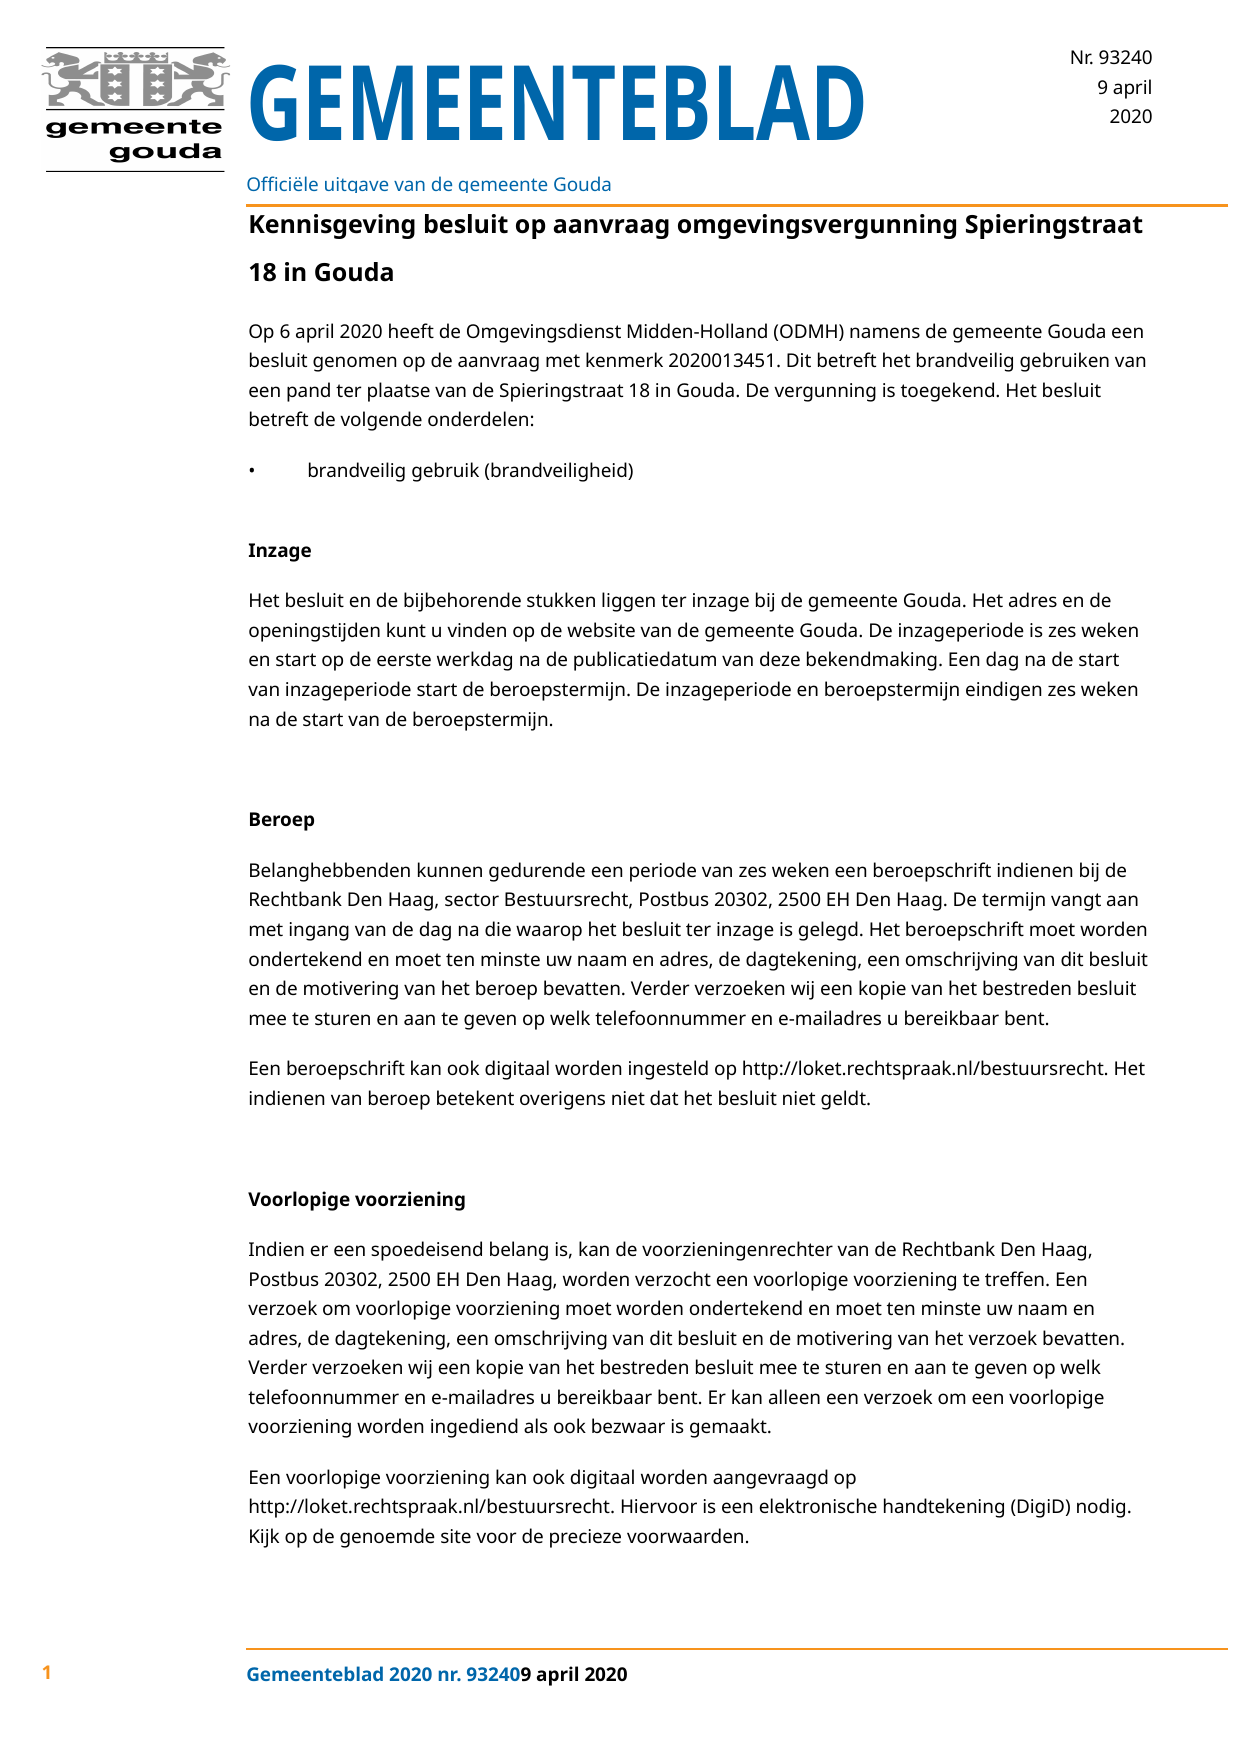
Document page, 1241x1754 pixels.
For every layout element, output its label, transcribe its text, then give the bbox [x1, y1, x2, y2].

text Belanghebbenden kunnen gedurende een periode van zes weken een beroepschrift indienen bij de Rechtbank Den Haag, sector Bestuursrecht, Postbus 20302, 2500 EH Den Haag. De termijn vangt aan met ingang van de dag na die waarop het besluit ter inzage is gelegd. Het beroepschrift moet worden ondertekend en moet ten minste uw naam en adres, de dagtekening, een omschrijving van dit besluit en de motivering van het beroep bevatten. Verder verzoeken wij een kopie van het bestreden besluit mee te sturen en aan te geven op welk telefoonnummer en e-mailadres u bereikbaar bent. [248, 857, 1152, 1031]
text Kennisgeving besluit op aanvraag omgevingsvergunning Spieringstraat 18 in Gouda [248, 207, 1152, 288]
text Een beroepschrift kan ook digitaal worden ingesteld op http://loket.rechtspraak.nl/bestuursrecht. Het indienen van beroep betekent overigens niet dat het besluit niet geldt. [248, 1055, 1152, 1111]
text Het besluit en de bijbehorende stukken liggen ter inzage bij de gemeente Gouda. Het adres en de openingstijden kunt u vinden op de website van de gemeente Gouda. De inzageperiode is zes weken en start op de eerste werkdag na de publicatiedatum van deze bekendmaking. Een dag na de start van inzageperiode start de beroepstermijn. De inzageperiode en beroepstermijn eindigen zes weken na de start van de beroepstermijn. [248, 587, 1152, 732]
text Voorlopige voorziening [248, 1186, 1152, 1212]
text Een voorlopige voorziening kan ook digitaal worden aangevraagd op http://loket.rechtspraak.nl/bestuursrecht. Hiervoor is een elektronische handtekening (DigiD) nodig. Kijk op de genoemde site voor de precieze voorwaarden. [248, 1464, 1152, 1549]
text Indien er een spoedeisend belang is, kan de voorzieningenrechter van de Rechtbank Den Haag, Postbus 20302, 2500 EH Den Haag, worden verzocht een voorlopige voorziening te treffen. Een verzoek om voorlopige voorziening moet worden ondertekend en moet ten minste uw naam en adres, de dagtekening, een omschrijving van dit besluit en de motivering van het verzoek bevatten. Verder verzoeken wij een kopie van het bestreden besluit mee te sturen en aan te geven op welk telefoonnummer en e-mailadres u bereikbaar bent. Er kan alleen een verzoek om een voorlopige voorziening worden ingediend als ook bezwaar is gemaakt. [248, 1236, 1152, 1439]
picture [41, 47, 231, 172]
text Op 6 april 2020 heeft de Omgevingsdienst Midden-Holland (ODMH) namens de gemeente Gouda een besluit genomen op de aanvraag met kenmerk 2020013451. Dit betreft het brandveilig gebruiken van een pand ter plaatse van de Spieringstraat 18 in Gouda. De vergunning is toegekend. Het besluit betreft de volgende onderdelen: [248, 318, 1152, 432]
text Inzage [248, 537, 1152, 563]
text Beroep [248, 807, 1152, 832]
list brandveilig gebruik (brandveiligheid) [248, 457, 1152, 483]
